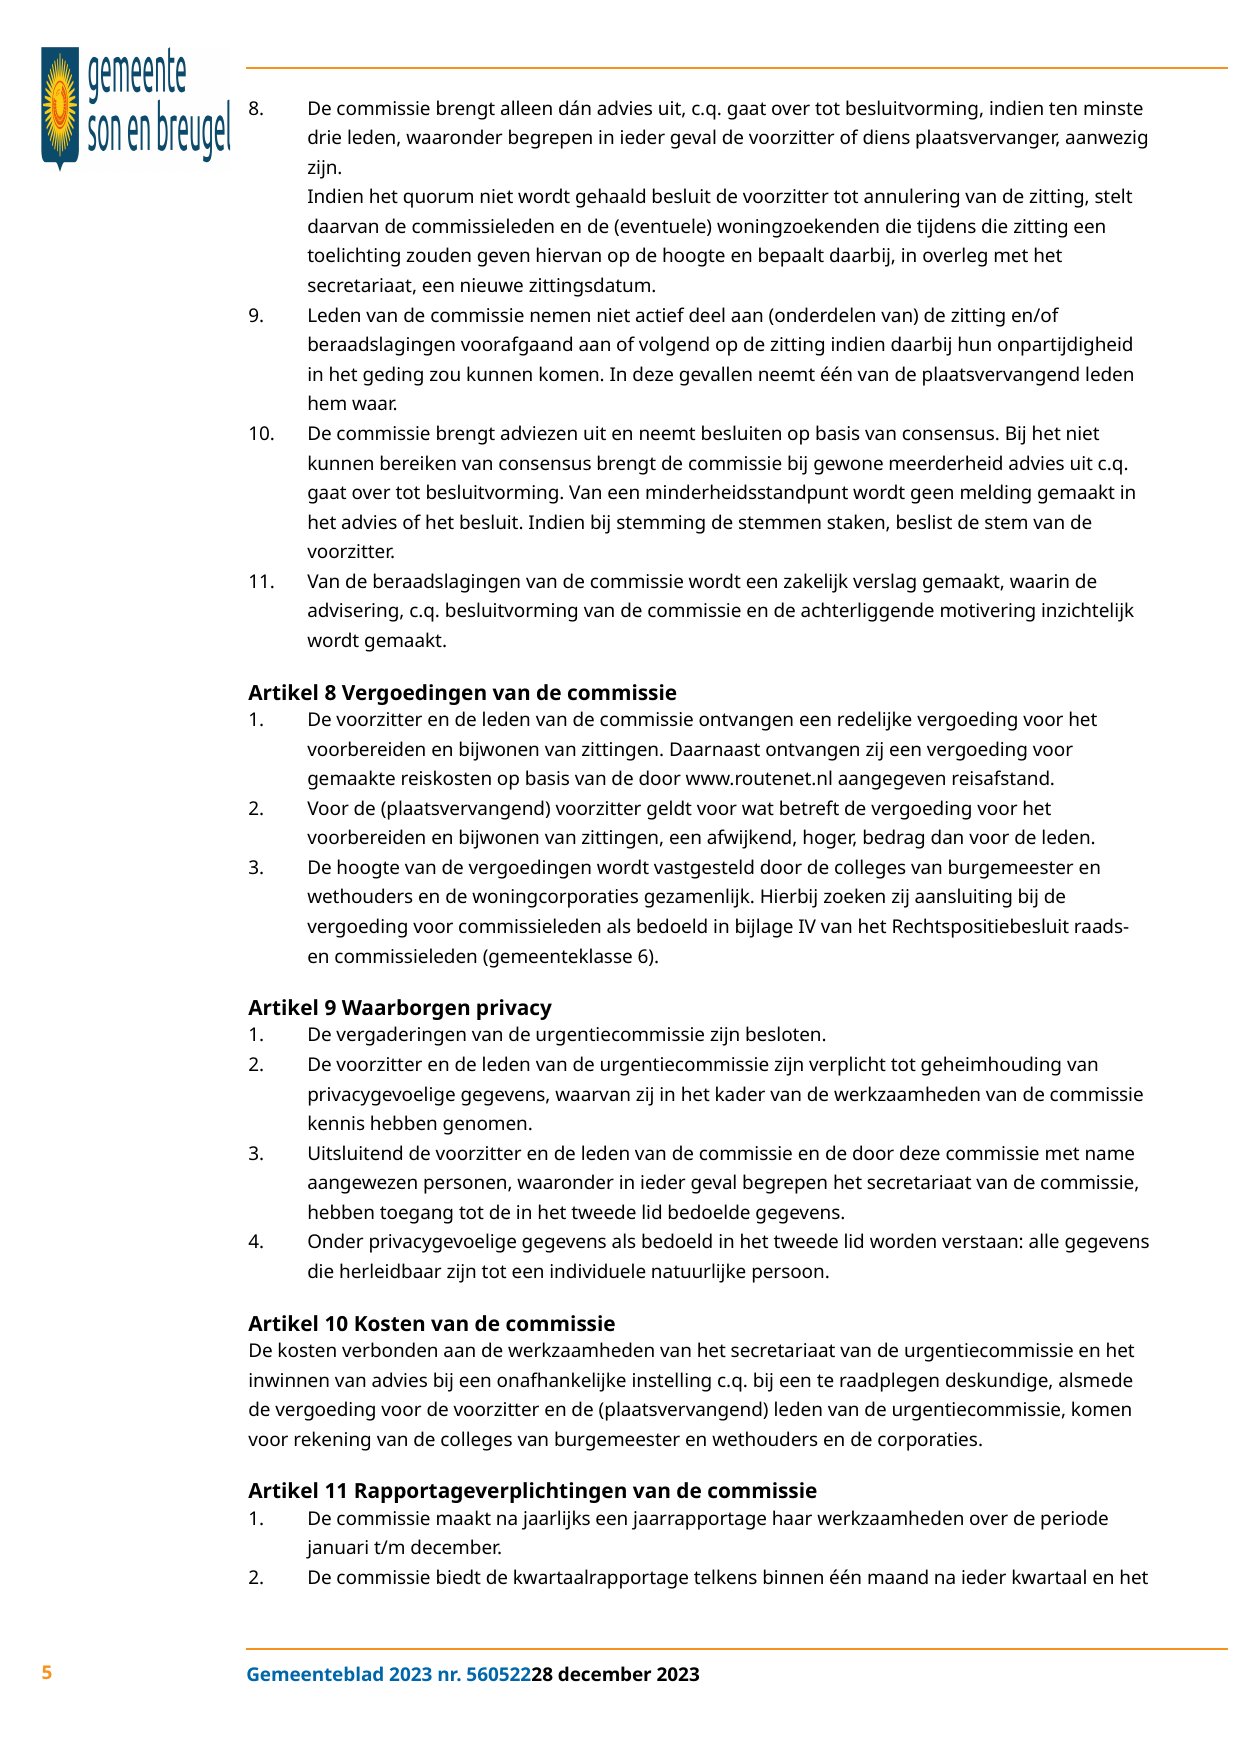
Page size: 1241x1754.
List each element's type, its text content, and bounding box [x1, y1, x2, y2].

picture [41, 47, 231, 172]
list Leden van de commissie nemen niet actief deel aan (onderdelen van) de zitting en/of beraadslagingen voorafgaand aan of volgend op de zitting indien daarbij hun onpartijdigheid in het geding zou kunnen komen. In deze gevallen neemt één van de plaatsvervangend leden hem waar. [248, 302, 1152, 416]
list De vergaderingen van de urgentiecommissie zijn besloten. [248, 1022, 1152, 1047]
text Artikel 11 Rapportageverplichtingen van de commissie [248, 1476, 1152, 1505]
text Artikel 8 Vergoedingen van de commissie [248, 678, 1152, 706]
text Artikel 10 Kosten van de commissie [248, 1309, 1152, 1337]
list De commissie brengt adviezen uit en neemt besluiten op basis van consensus. Bij het niet kunnen bereiken van consensus brengt de commissie bij gewone meerderheid advies uit c.q. gaat over tot besluitvorming. Van een minderheidsstandpunt wordt geen melding gemaakt in het advies of het besluit. Indien bij stemming de stemmen staken, beslist de stem van de voorzitter. [248, 420, 1152, 564]
list De voorzitter en de leden van de commissie ontvangen een redelijke vergoeding voor het voorbereiden en bijwonen van zittingen. Daarnaast ontvangen zij een vergoeding voor gemaakte reiskosten op basis van de door www.routenet.nl aangegeven reisafstand. [248, 706, 1152, 791]
list Van de beraadslagingen van de commissie wordt een zakelijk verslag gemaakt, waarin de advisering, c.q. besluitvorming van de commissie en de achterliggende motivering inzichtelijk wordt gemaakt. [248, 568, 1152, 653]
list De hoogte van de vergoedingen wordt vastgesteld door de colleges van burgemeester en wethouders en de woningcorporaties gezamenlijk. Hierbij zoeken zij aansluiting bij de vergoeding voor commissieleden als bedoeld in bijlage IV van het Rechtspositiebesluit raads- en commissieleden (gemeenteklasse 6). [248, 854, 1152, 968]
list De voorzitter en de leden van de urgentiecommissie zijn verplicht tot geheimhouding van privacygevoelige gegevens, waarvan zij in het kader van de werkzaamheden van de commissie kennis hebben genomen. [248, 1051, 1152, 1136]
list De commissie biedt de kwartaalrapportage telkens binnen één maand na ieder kwartaal en het [248, 1564, 1152, 1590]
list De commissie maakt na jaarlijks een jaarrapportage haar werkzaamheden over de periode januari t/m december. [248, 1505, 1152, 1560]
list Voor de (plaatsvervangend) voorzitter geldt voor wat betreft de vergoeding voor het voorbereiden en bijwonen van zittingen, een afwijkend, hoger, bedrag dan voor de leden. [248, 795, 1152, 850]
list Indien het quorum niet wordt gehaald besluit de voorzitter tot annulering van de zitting, stelt daarvan de commissieleden en de (eventuele) woningzoekenden die tijdens die zitting een toelichting zouden geven hiervan op de hoogte en bepaalt daarbij, in overleg met het secretariaat, een nieuwe zittingsdatum. [248, 183, 1152, 298]
list Uitsluitend de voorzitter en de leden van de commissie en de door deze commissie met name aangewezen personen, waaronder in ieder geval begrepen het secretariaat van de commissie, hebben toegang tot de in het tweede lid bedoelde gegevens. [248, 1140, 1152, 1225]
list De commissie brengt alleen dán advies uit, c.q. gaat over tot besluitvorming, indien ten minste drie leden, waaronder begrepen in ieder geval de voorzitter of diens plaatsvervanger, aanwezig zijn. [248, 95, 1152, 180]
list Onder privacygevoelige gegevens als bedoeld in het tweede lid worden verstaan: alle gegevens die herleidbaar zijn tot een individuele natuurlijke persoon. [248, 1229, 1152, 1284]
text De kosten verbonden aan de werkzaamheden van het secretariaat van de urgentiecommissie en het inwinnen van advies bij een onafhankelijke instelling c.q. bij een te raadplegen deskundige, alsmede de vergoeding voor de voorzitter en de (plaatsvervangend) leden van de urgentiecommissie, komen voor rekening van de colleges van burgemeester en wethouders en de corporaties. [248, 1337, 1152, 1452]
text Artikel 9 Waarborgen privacy [248, 993, 1152, 1022]
